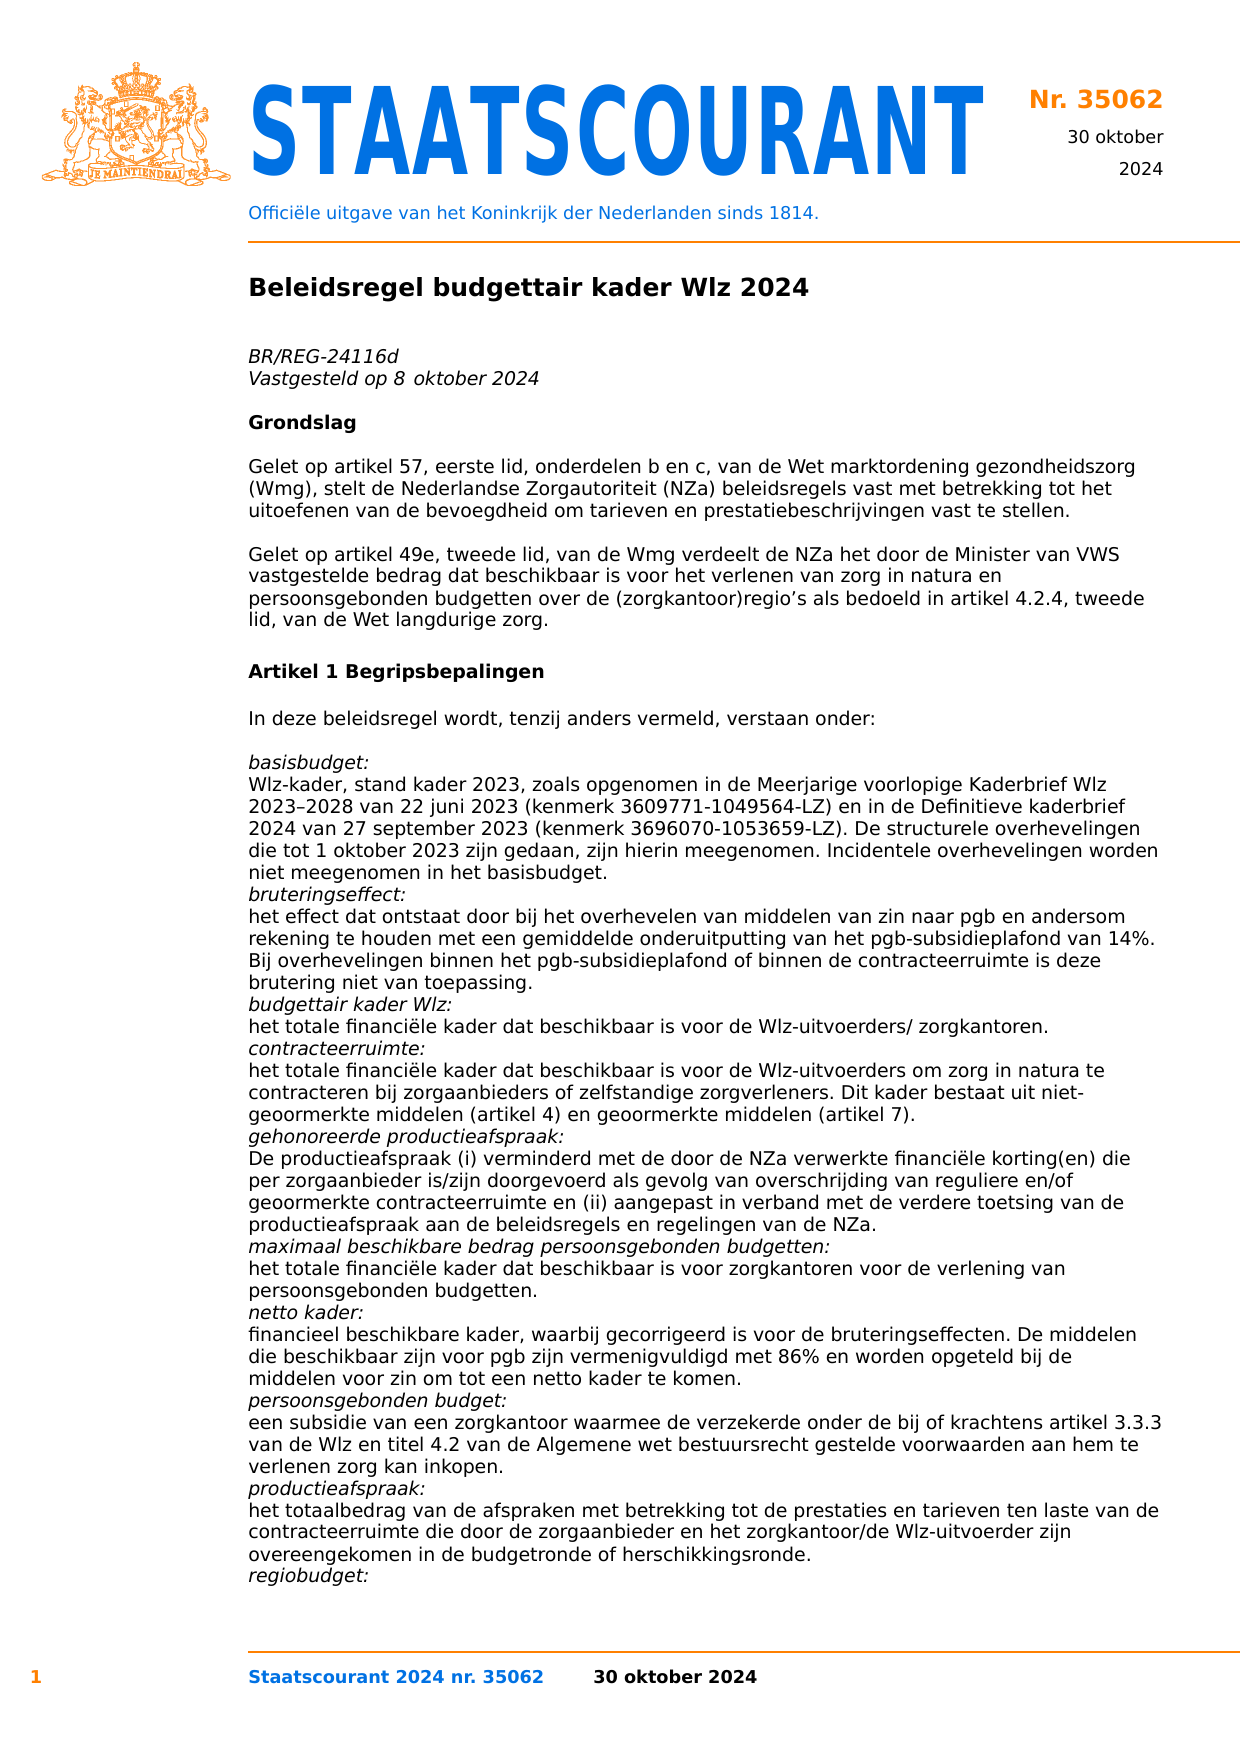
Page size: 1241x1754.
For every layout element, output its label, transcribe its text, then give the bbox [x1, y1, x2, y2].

subtitle Artikel 1 Begripsbepalingen [248, 661, 1163, 683]
text budgettair kader Wlz: [248, 994, 1163, 1016]
table_header Nr. 35062 [998, 62, 1240, 121]
text maximaal beschikbare bedrag persoonsgebonden budgetten: [248, 1236, 1163, 1258]
text bruteringseffect: [248, 884, 1163, 906]
subtitle Beleidsregel budgettair kader Wlz 2024 [248, 273, 1163, 302]
text het totale financiële kader dat beschikbaar is voor de Wlz-uitvoerders om zorg in natura te contracteren bij zorgaanbieders of zelfstandige zorgverleners. Dit kader bestaat uit niet-geoormerkte middelen (artikel 4) en geoormerkte middelen (artikel 7). [248, 1060, 1163, 1126]
text contracteerruimte: [248, 1038, 1163, 1060]
table_cell 30 oktober [998, 121, 1240, 153]
text het totaalbedrag van de afspraken met betrekking tot de prestaties en tarieven ten laste van de contracteerruimte die door de zorgaanbieder en het zorgkantoor/de Wlz-uitvoerder zijn overeengekomen in de budgetronde of herschikkingsronde. [248, 1499, 1163, 1565]
text De productieafspraak (i) verminderd met de door de NZa verwerkte financiële korting(en) die per zorgaanbieder is/zijn doorgevoerd als gevolg van overschrijding van reguliere en/of geoormerkte contracteerruimte en (ii) aangepast in verband met de verdere toetsing van de productieafspraak aan de beleidsregels en regelingen van de NZa. [248, 1148, 1163, 1236]
text regiobudget: [248, 1565, 1163, 1587]
table_cell Officiële uitgave van het Koninkrijk der Nederlanden sinds 1814. [248, 203, 1240, 241]
table_header [25, 62, 248, 241]
subtitle Grondslag [248, 412, 1163, 434]
text basisbudget: [248, 752, 1163, 774]
table_cell 2024 [998, 153, 1240, 203]
text Wlz-kader, stand kader 2023, zoals opgenomen in de Meerjarige voorlopige Kaderbrief Wlz 2023–2028 van 22 juni 2023 (kenmerk 3609771-1049564-LZ) en in de Definitieve kaderbrief 2024 van 27 september 2023 (kenmerk 3696070-1053659-LZ). De structurele overhevelingen die tot 1 oktober 2023 zijn gedaan, zijn hierin meegenomen. Incidentele overhevelingen worden niet meegenomen in het basisbudget. [248, 774, 1163, 884]
text het effect dat ontstaat door bij het overhevelen van middelen van zin naar pgb en andersom rekening te houden met een gemiddelde onderuitputting van het pgb-subsidieplafond van 14%. Bij overhevelingen binnen het pgb-subsidieplafond of binnen de contracteerruimte is deze brutering niet van toepassing. [248, 906, 1163, 994]
text een subsidie van een zorgkantoor waarmee de verzekerde onder de bij of krachtens artikel 3.3.3 van de Wlz en titel 4.2 van de Algemene wet bestuursrecht gestelde voorwaarden aan hem te verlenen zorg kan inkopen. [248, 1412, 1163, 1477]
text Vastgesteld op 8 oktober 2024 [248, 368, 1163, 390]
text het totale financiële kader dat beschikbaar is voor de Wlz-uitvoerders/ zorgkantoren. [248, 1016, 1163, 1038]
text gehonoreerde productieafspraak: [248, 1126, 1163, 1148]
text Gelet op artikel 49e, tweede lid, van de Wmg verdeelt de NZa het door de Minister van VWS vastgestelde bedrag dat beschikbaar is voor het verlenen van zorg in natura en persoonsgebonden budgetten over de (zorgkantoor)regio’s als bedoeld in artikel 4.2.4, tweede lid, van de Wet langdurige zorg. [248, 543, 1163, 631]
text financieel beschikbare kader, waarbij gecorrigeerd is voor de bruteringseffecten. De middelen die beschikbaar zijn voor pgb zijn vermenigvuldigd met 86% en worden opgeteld bij de middelen voor zin om tot een netto kader te komen. [248, 1324, 1163, 1389]
text het totale financiële kader dat beschikbaar is voor zorgkantoren voor de verlening van persoonsgebonden budgetten. [248, 1258, 1163, 1302]
picture [41, 62, 231, 186]
text In deze beleidsregel wordt, tenzij anders vermeld, verstaan onder: [248, 708, 1163, 730]
text netto kader: [248, 1302, 1163, 1324]
text Gelet op artikel 57, eerste lid, onderdelen b en c, van de Wet marktordening gezondheidszorg (Wmg), stelt de Nederlandse Zorgautoriteit (NZa) beleidsregels vast met betrekking tot het uitoefenen van de bevoegdheid om tarieven en prestatiebeschrijvingen vast te stellen. [248, 456, 1163, 522]
text BR/REG-24116d [248, 346, 1163, 368]
text productieafspraak: [248, 1477, 1163, 1499]
text persoonsgebonden budget: [248, 1389, 1163, 1412]
table_header STAATSCOURANT [248, 62, 998, 203]
